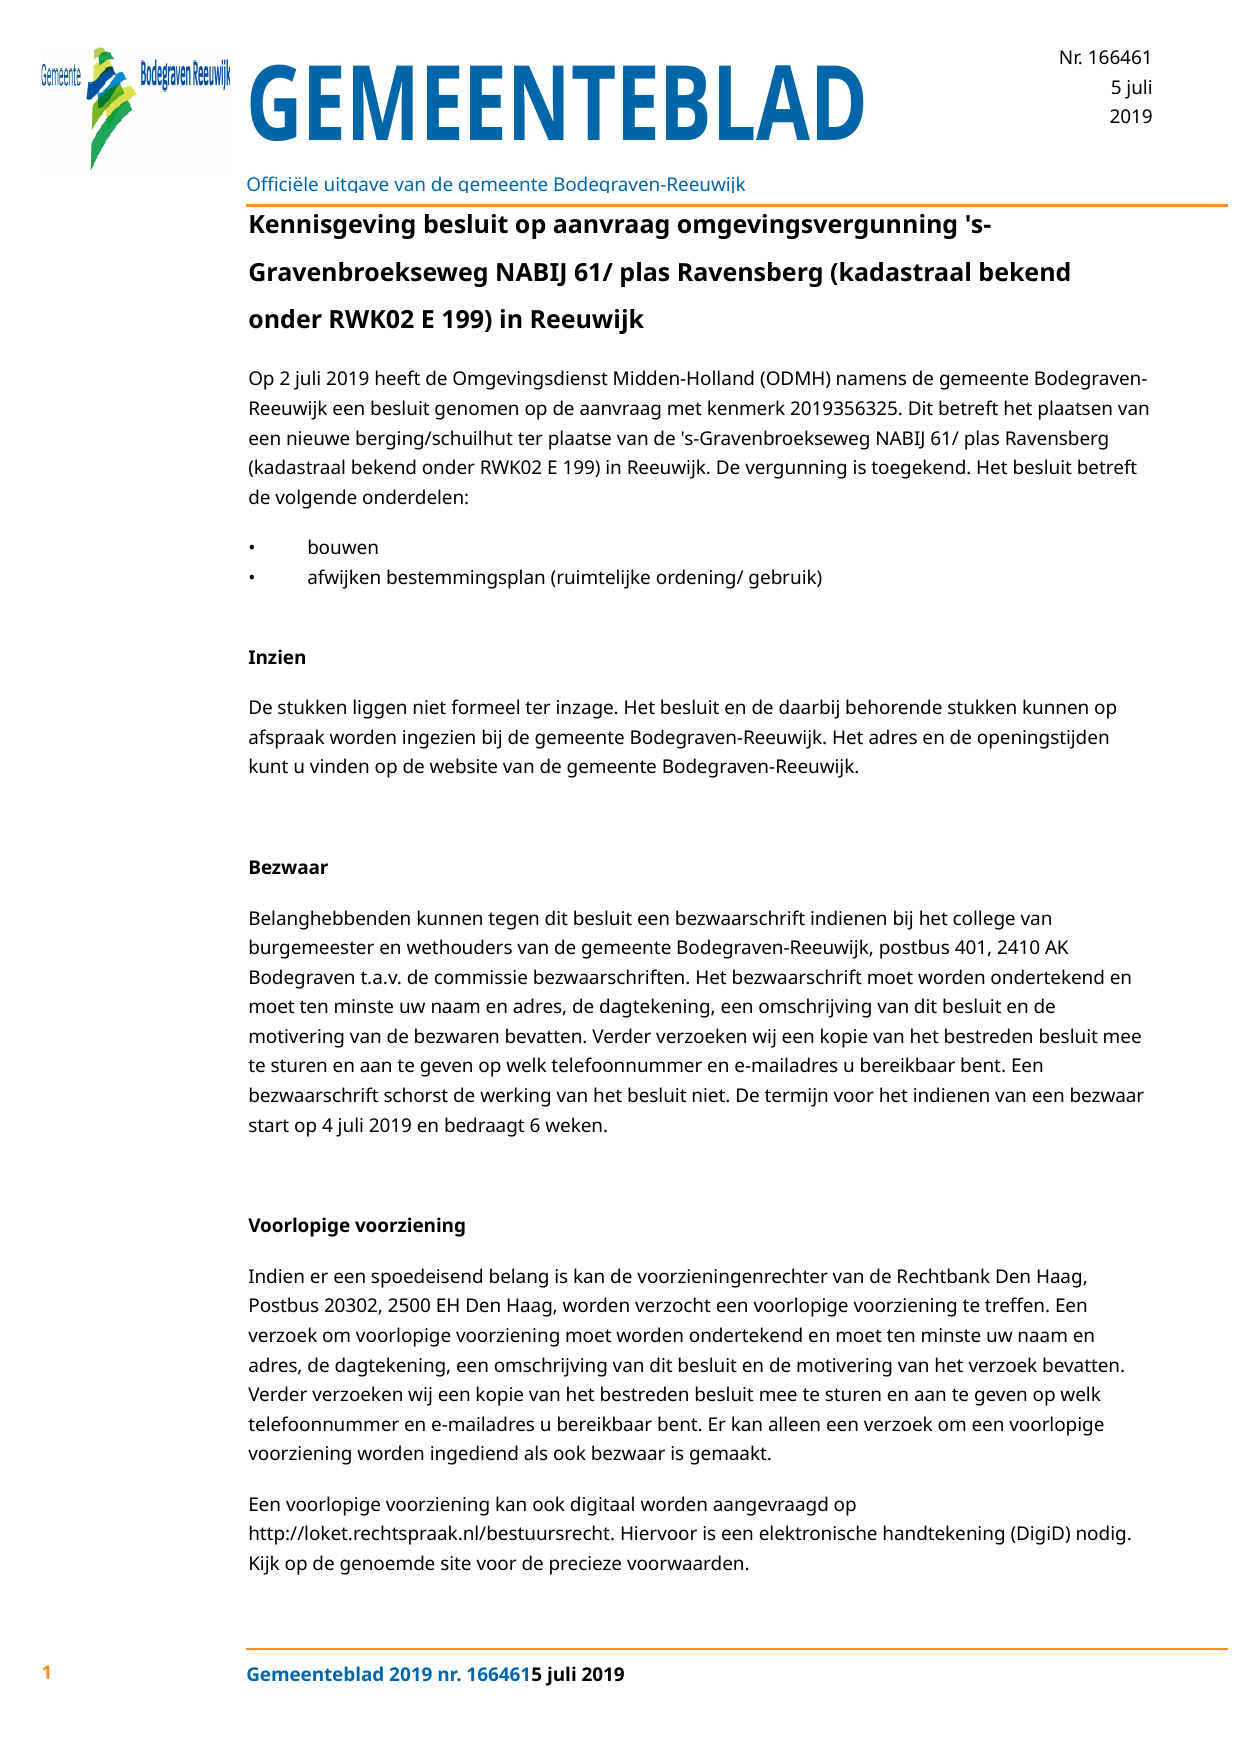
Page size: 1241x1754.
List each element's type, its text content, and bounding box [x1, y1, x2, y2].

text Bezwaar [248, 854, 1152, 880]
text Indien er een spoedeisend belang is kan de voorzieningenrechter van de Rechtbank Den Haag, Postbus 20302, 2500 EH Den Haag, worden verzocht een voorlopige voorziening te treffen. Een verzoek om voorlopige voorziening moet worden ondertekend en moet ten minste uw naam en adres, de dagtekening, een omschrijving van dit besluit en de motivering van het verzoek bevatten. Verder verzoeken wij een kopie van het bestreden besluit mee te sturen en aan te geven op welk telefoonnummer en e-mailadres u bereikbaar bent. Er kan alleen een verzoek om een voorlopige voorziening worden ingediend als ook bezwaar is gemaakt. [248, 1263, 1152, 1466]
text Voorlopige voorziening [248, 1213, 1152, 1238]
text Een voorlopige voorziening kan ook digitaal worden aangevraagd op http://loket.rechtspraak.nl/bestuursrecht. Hiervoor is een elektronische handtekening (DigiD) nodig. Kijk op de genoemde site voor de precieze voorwaarden. [248, 1491, 1152, 1576]
text Belanghebbenden kunnen tegen dit besluit een bezwaarschrift indienen bij het college van burgemeester en wethouders van de gemeente Bodegraven-Reeuwijk, postbus 401, 2410 AK Bodegraven t.a.v. de commissie bezwaarschriften. Het bezwaarschrift moet worden ondertekend en moet ten minste uw naam en adres, de dagtekening, een omschrijving van dit besluit en de motivering van de bezwaren bevatten. Verder verzoeken wij een kopie van het bestreden besluit mee te sturen en aan te geven op welk telefoonnummer en e-mailadres u bereikbaar bent. Een bezwaarschrift schorst de werking van het besluit niet. De termijn voor het indienen van een bezwaar start op 4 juli 2019 en bedraagt 6 weken. [248, 905, 1152, 1137]
text Inzien [248, 644, 1152, 669]
text De stukken liggen niet formeel ter inzage. Het besluit en de daarbij behorende stukken kunnen op afspraak worden ingezien bij de gemeente Bodegraven-Reeuwijk. Het adres en de openingstijden kunt u vinden op de website van de gemeente Bodegraven-Reeuwijk. [248, 694, 1152, 779]
list bouwen [248, 534, 1152, 560]
text Op 2 juli 2019 heeft de Omgevingsdienst Midden-Holland (ODMH) namens de gemeente Bodegraven-Reeuwijk een besluit genomen op de aanvraag met kenmerk 2019356325. Dit betreft het plaatsen van een nieuwe berging/schuilhut ter plaatse van de 's-Gravenbroekseweg NABIJ 61/ plas Ravensberg (kadastraal bekend onder RWK02 E 199) in Reeuwijk. De vergunning is toegekend. Het besluit betreft de volgende onderdelen: [248, 366, 1152, 509]
list afwijken bestemmingsplan (ruimtelijke ordening/ gebruik) [248, 564, 1152, 589]
picture [41, 47, 231, 172]
text Kennisgeving besluit op aanvraag omgevingsvergunning 's-Gravenbroekseweg NABIJ 61/ plas Ravensberg (kadastraal bekend onder RWK02 E 199) in Reeuwijk [248, 207, 1152, 336]
